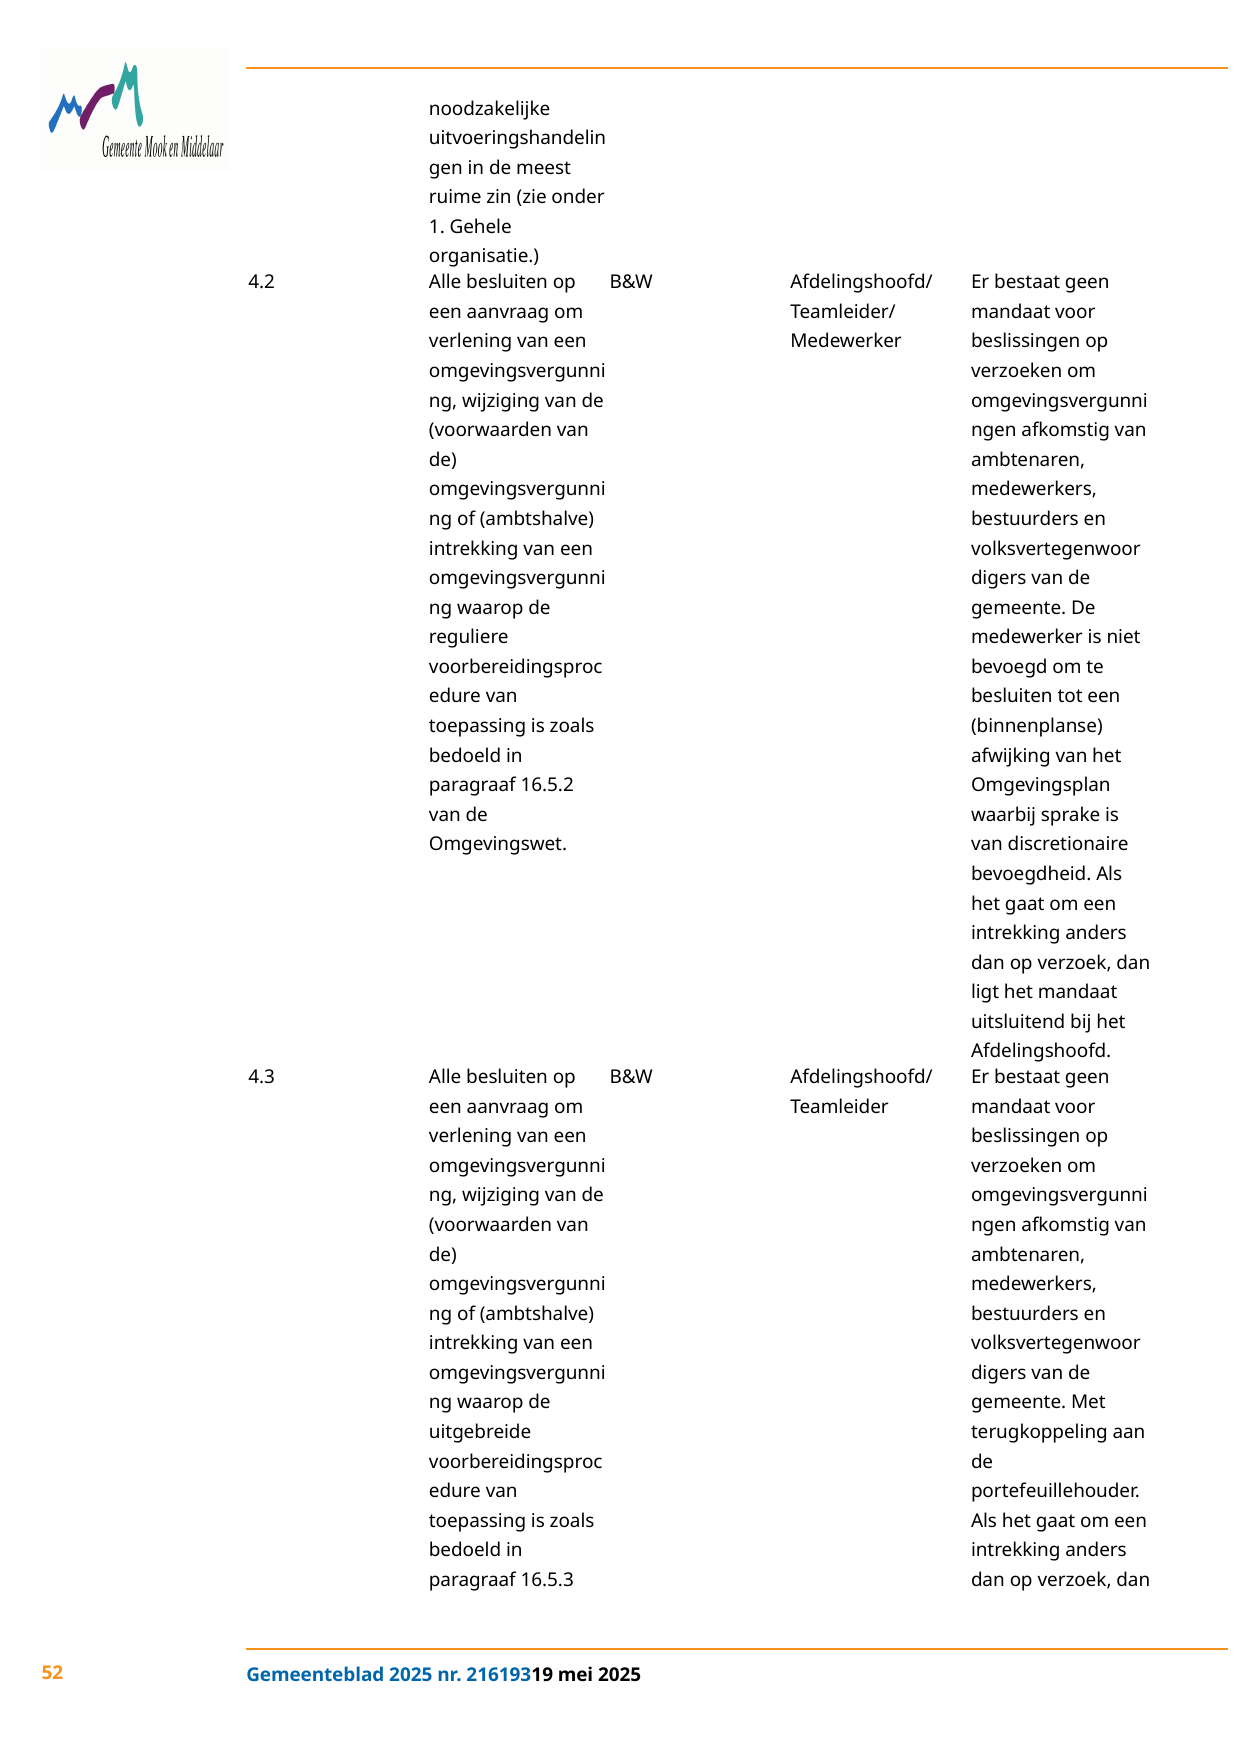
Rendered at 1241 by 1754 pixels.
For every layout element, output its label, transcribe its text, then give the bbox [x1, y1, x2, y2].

table_cell [971, 95, 1152, 268]
table_cell [609, 95, 790, 268]
table_cell Er bestaat geen mandaat voor beslissingen op verzoeken om omgevingsvergunningen afkomstig van ambtenaren, medewerkers, bestuurders en volksvertegenwoordigers van de gemeente. Met terugkoppeling aan de portefeuillehouder.Als het gaat om een intrekking anders dan op verzoek, dan [971, 1063, 1152, 1592]
table_cell 4.3 [248, 1063, 429, 1592]
table_cell [790, 95, 971, 268]
table_cell [248, 95, 429, 268]
picture [41, 47, 231, 172]
table_cell noodzakelijke uitvoeringshandelingen in de meest ruime zin (zie onder 1. Gehele organisatie.) [429, 95, 609, 268]
table_cell B&W [609, 1063, 790, 1592]
table_cell Alle besluiten op een aanvraag om verlening van een omgevingsvergunning, wijziging van de (voorwaarden van de) omgevingsvergunning of (ambtshalve) intrekking van een omgevingsvergunning waarop de reguliere voorbereidingsprocedure van toepassing is zoals bedoeld in paragraaf 16.5.2 van de Omgevingswet. [429, 269, 609, 1063]
table_cell Alle besluiten op een aanvraag om verlening van een omgevingsvergunning, wijziging van de (voorwaarden van de) omgevingsvergunning of (ambtshalve) intrekking van een omgevingsvergunning waarop de uitgebreide voorbereidingsprocedure van toepassing is zoals bedoeld in paragraaf 16.5.3 [429, 1063, 609, 1592]
table_cell Afdelingshoofd/Teamleider [790, 1063, 971, 1592]
table_cell B&W [609, 269, 790, 1063]
table_cell 4.2 [248, 269, 429, 1063]
table_cell Afdelingshoofd/Teamleider/Medewerker [790, 269, 971, 1063]
table_cell Er bestaat geen mandaat voor beslissingen op verzoeken om omgevingsvergunningen afkomstig van ambtenaren, medewerkers, bestuurders en volksvertegenwoordigers van de gemeente. De medewerker is niet bevoegd om te besluiten tot een (binnenplanse) afwijking van het Omgevingsplan waarbij sprake is van discretionaire bevoegdheid. Als het gaat om een intrekking anders dan op verzoek, dan ligt het mandaat uitsluitend bij het Afdelingshoofd. [971, 269, 1152, 1063]
